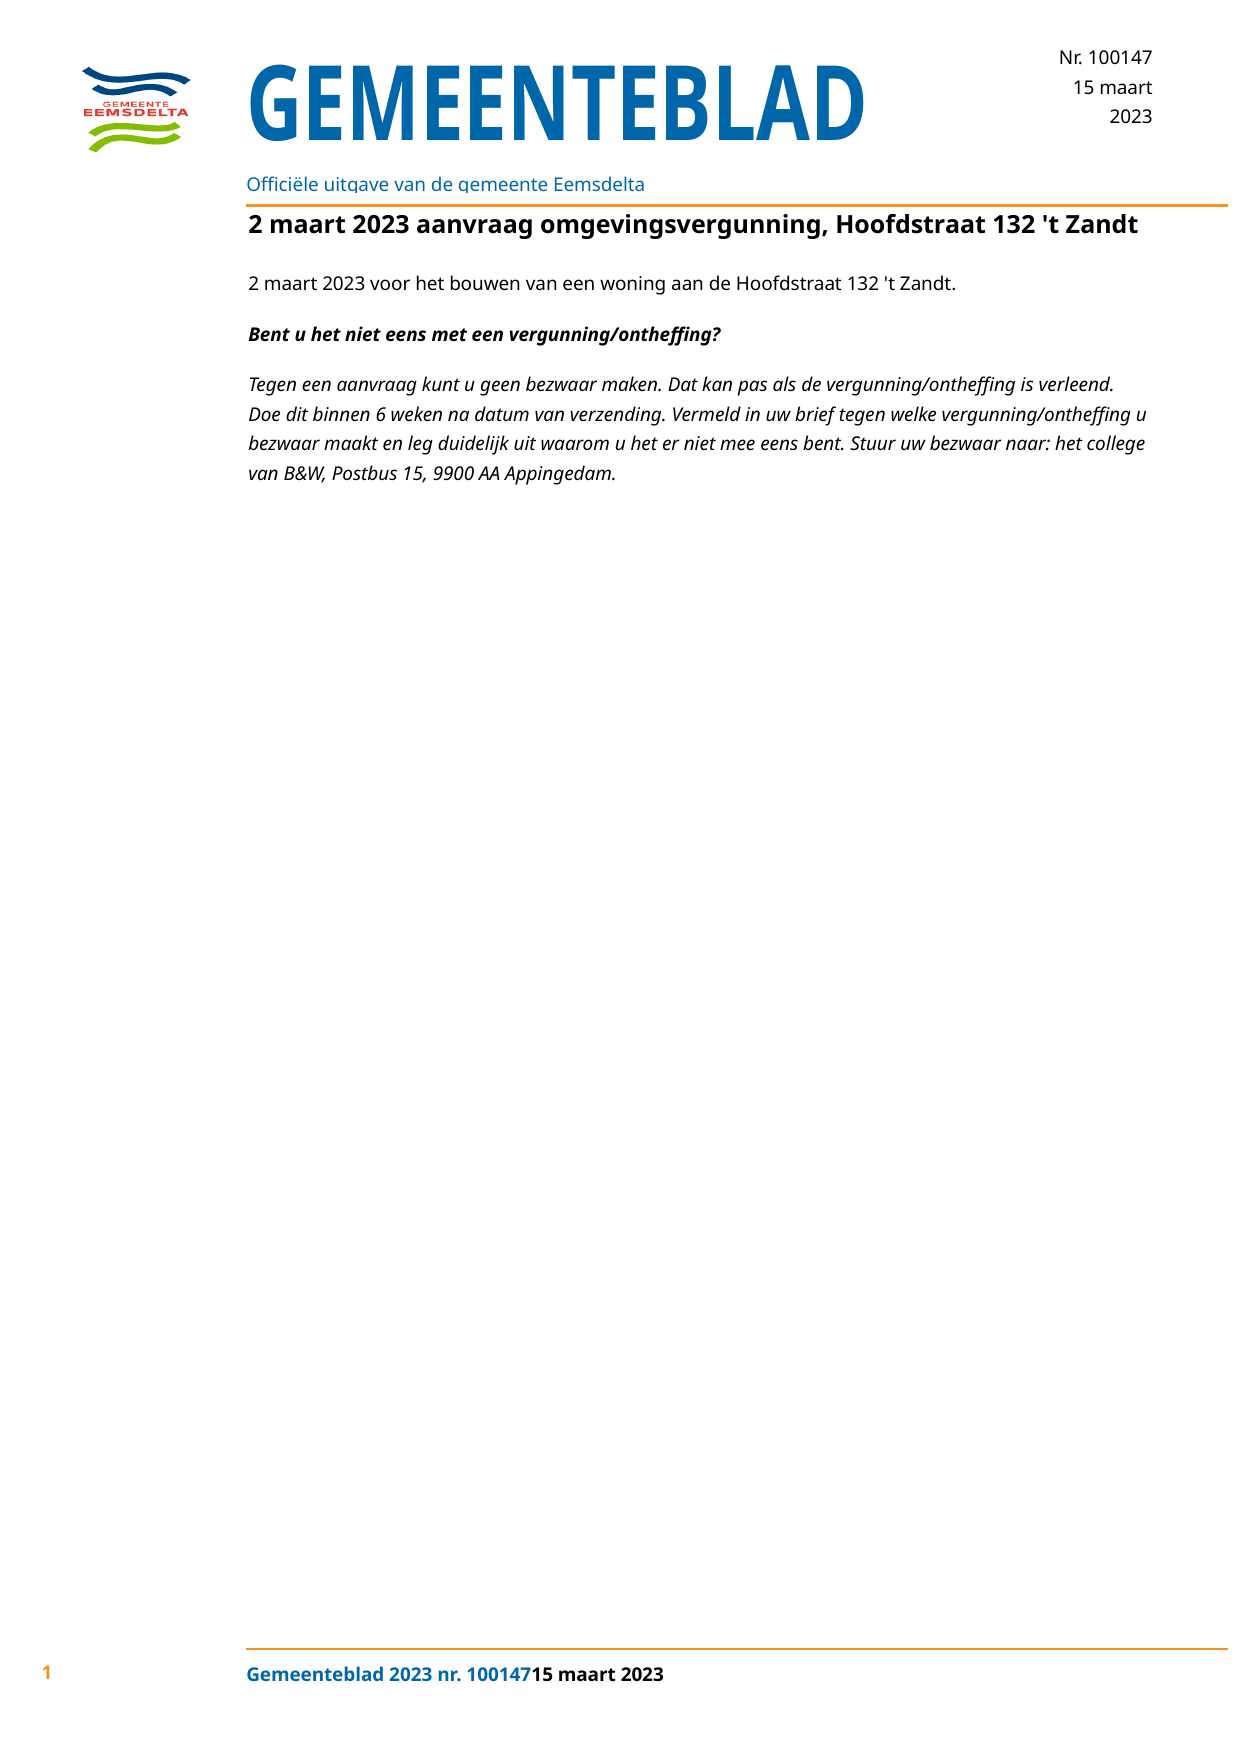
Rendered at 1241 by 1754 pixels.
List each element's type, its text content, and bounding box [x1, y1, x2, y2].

text 2 maart 2023 voor het bouwen van een woning aan de Hoofdstraat 132 't Zandt. [248, 270, 1152, 296]
text Bent u het niet eens met een vergunning/ontheffing? [248, 321, 1152, 346]
text Tegen een aanvraag kunt u geen bezwaar maken. Dat kan pas als de vergunning/ontheffing is verleend. Doe dit binnen 6 weken na datum van verzending. Vermeld in uw brief tegen welke vergunning/ontheffing u bezwaar maakt en leg duidelijk uit waarom u het er niet mee eens bent. Stuur uw bezwaar naar: het college van B&W, Postbus 15, 9900 AA Appingedam. [248, 371, 1152, 486]
picture [41, 47, 231, 172]
text 2 maart 2023 aanvraag omgevingsvergunning, Hoofdstraat 132 't Zandt [248, 207, 1152, 241]
